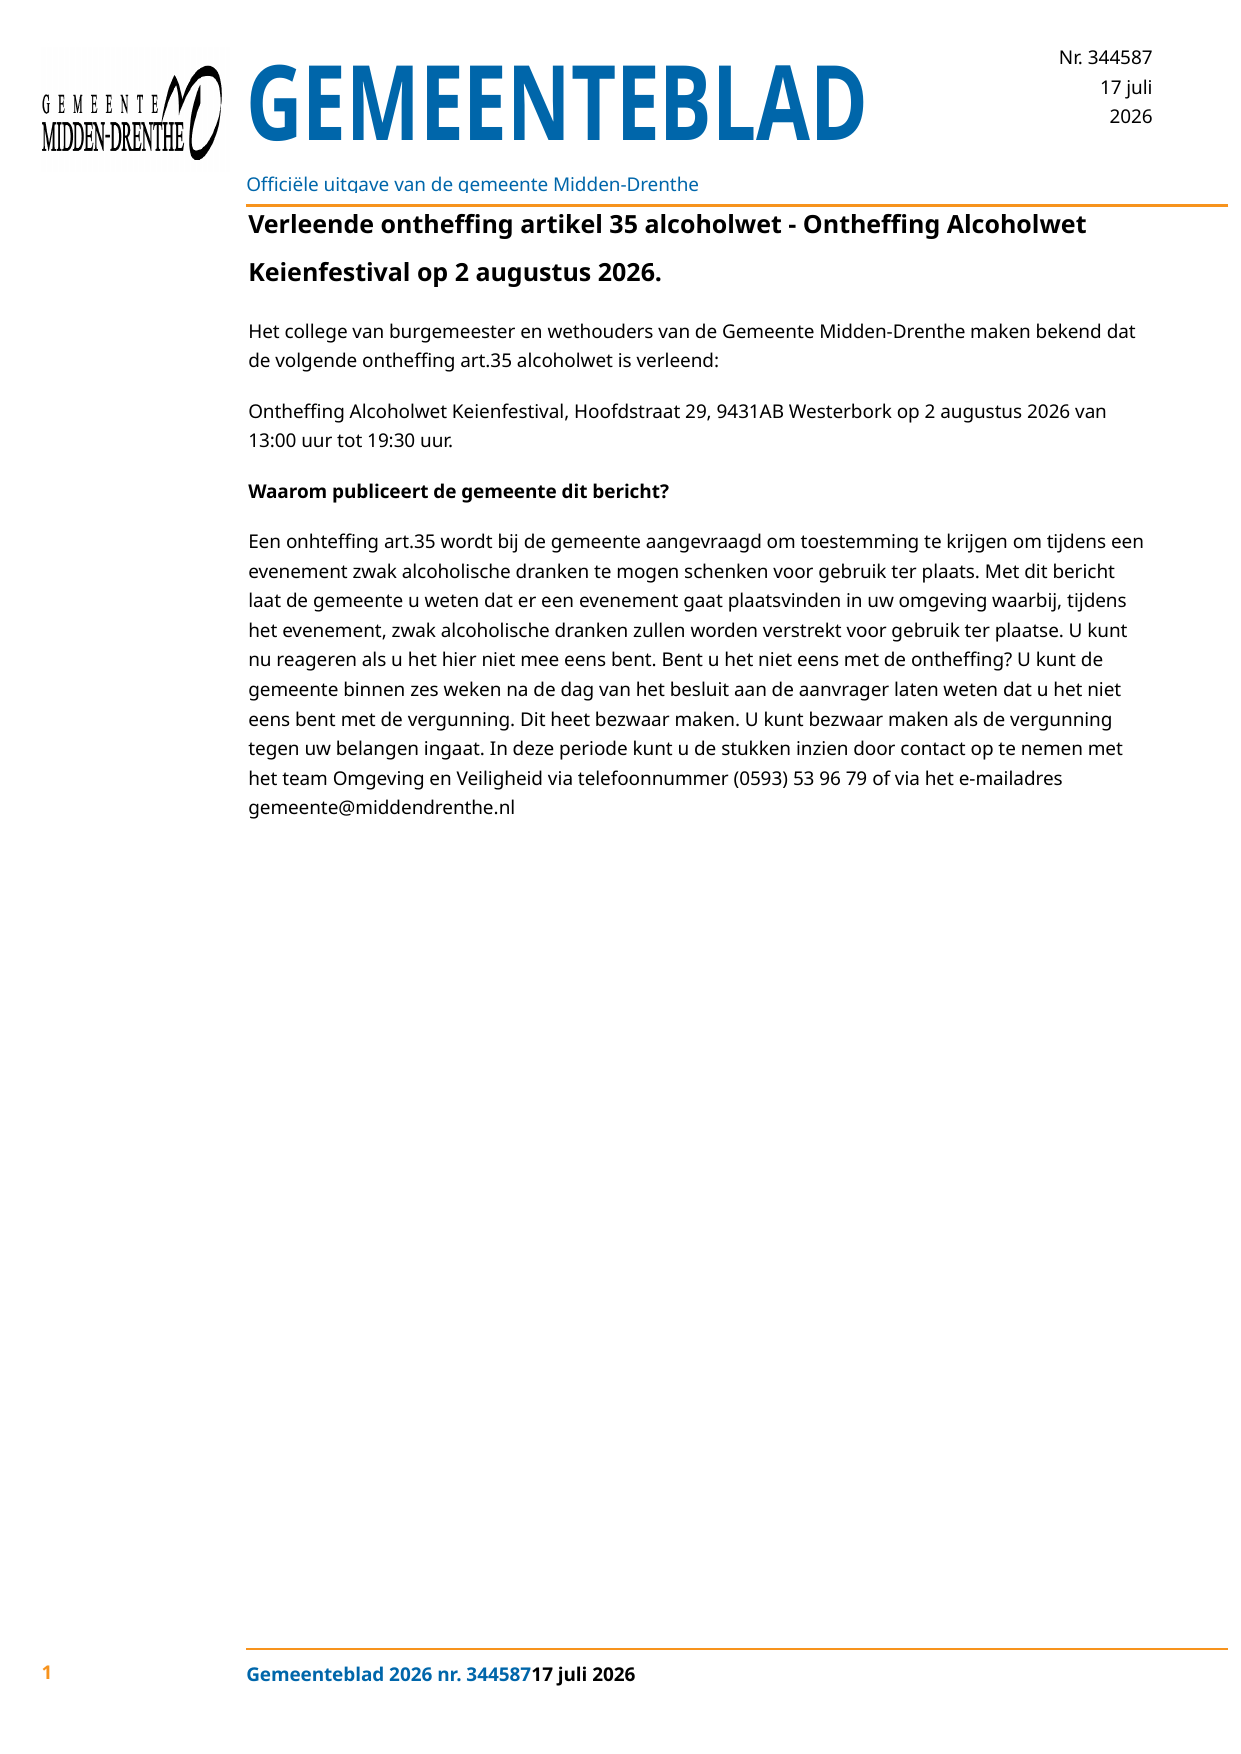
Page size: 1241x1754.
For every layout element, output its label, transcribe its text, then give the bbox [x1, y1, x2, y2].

text Een onhteffing art.35 wordt bij de gemeente aangevraagd om toestemming te krijgen om tijdens een evenement zwak alcoholische dranken te mogen schenken voor gebruik ter plaats. Met dit bericht laat de gemeente u weten dat er een evenement gaat plaatsvinden in uw omgeving waarbij, tijdens het evenement, zwak alcoholische dranken zullen worden verstrekt voor gebruik ter plaatse. U kunt nu reageren als u het hier niet mee eens bent. Bent u het niet eens met de ontheffing? U kunt de gemeente binnen zes weken na de dag van het besluit aan de aanvrager laten weten dat u het niet eens bent met de vergunning. Dit heet bezwaar maken. U kunt bezwaar maken als de vergunning tegen uw belangen ingaat. In deze periode kunt u de stukken inzien door contact op te nemen met het team Omgeving en Veiligheid via telefoonnummer (0593) 53 96 79 of via het e-mailadres gemeente@middendrenthe.nl [248, 528, 1152, 820]
text Waarom publiceert de gemeente dit bericht? [248, 478, 1152, 504]
text Verleende ontheffing artikel 35 alcoholwet - Ontheffing Alcoholwet Keienfestival op 2 augustus 2026. [248, 207, 1152, 288]
text Ontheffing Alcoholwet Keienfestival, Hoofdstraat 29, 9431AB Westerbork op 2 augustus 2026 van 13:00 uur tot 19:30 uur. [248, 398, 1152, 453]
picture [41, 47, 231, 172]
text Het college van burgemeester en wethouders van de Gemeente Midden-Drenthe maken bekend dat de volgende ontheffing art.35 alcoholwet is verleend: [248, 318, 1152, 373]
